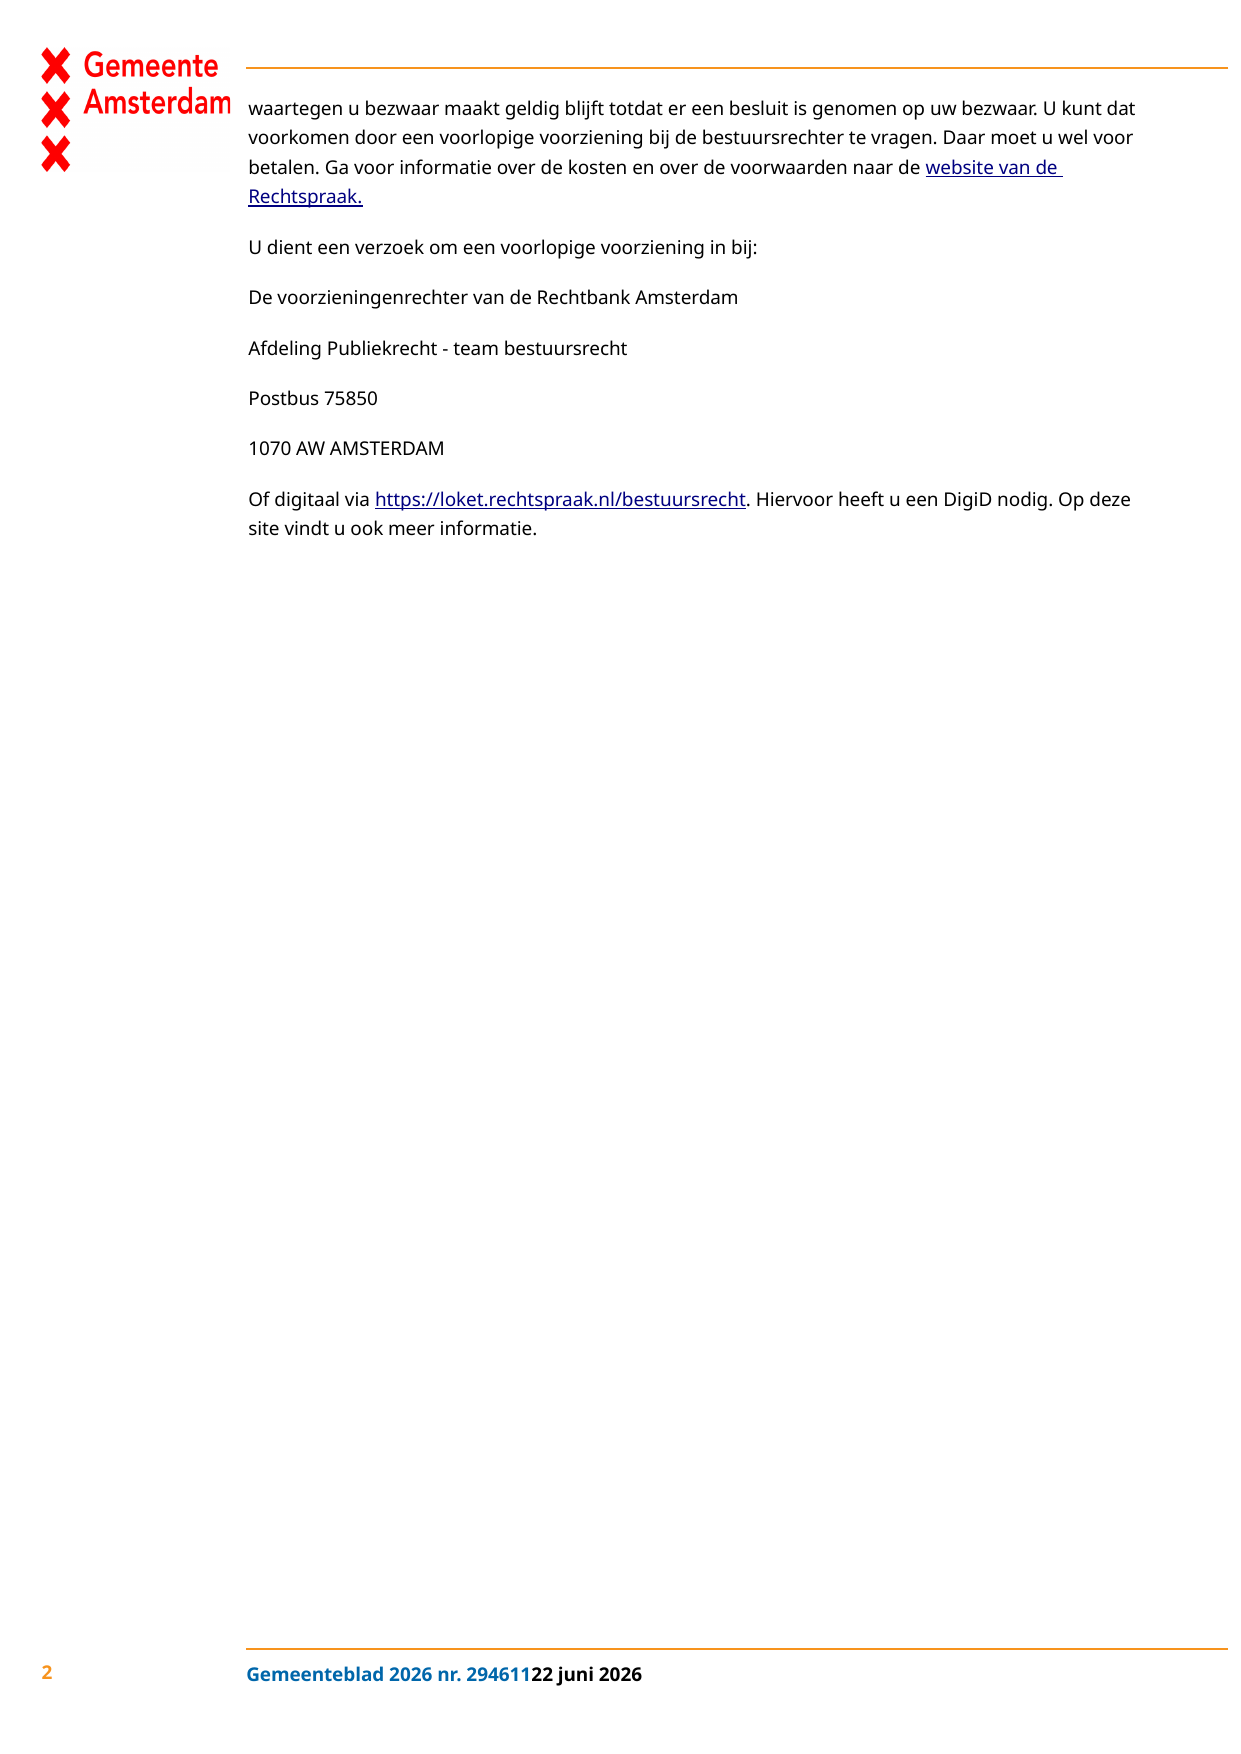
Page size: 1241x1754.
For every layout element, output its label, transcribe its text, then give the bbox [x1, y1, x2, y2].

text 1070 AW AMSTERDAM [248, 436, 1152, 461]
text Postbus 75850 [248, 385, 1152, 411]
text Of digitaal via https://loket.rechtspraak.nl/bestuursrecht. Hiervoor heeft u een DigiD nodig. Op deze site vindt u ook meer informatie. [248, 486, 1152, 541]
text Afdeling Publiekrecht - team bestuursrecht [248, 335, 1152, 361]
text waartegen u bezwaar maakt geldig blijft totdat er een besluit is genomen op uw bezwaar. U kunt dat voorkomen door een voorlopige voorziening bij de bestuursrechter te vragen. Daar moet u wel voor betalen. Ga voor informatie over de kosten en over de voorwaarden naar de website van de Rechtspraak. [248, 95, 1152, 209]
text De voorzieningenrechter van de Rechtbank Amsterdam [248, 284, 1152, 310]
picture [41, 47, 231, 172]
text U dient een verzoek om een voorlopige voorziening in bij: [248, 234, 1152, 260]
